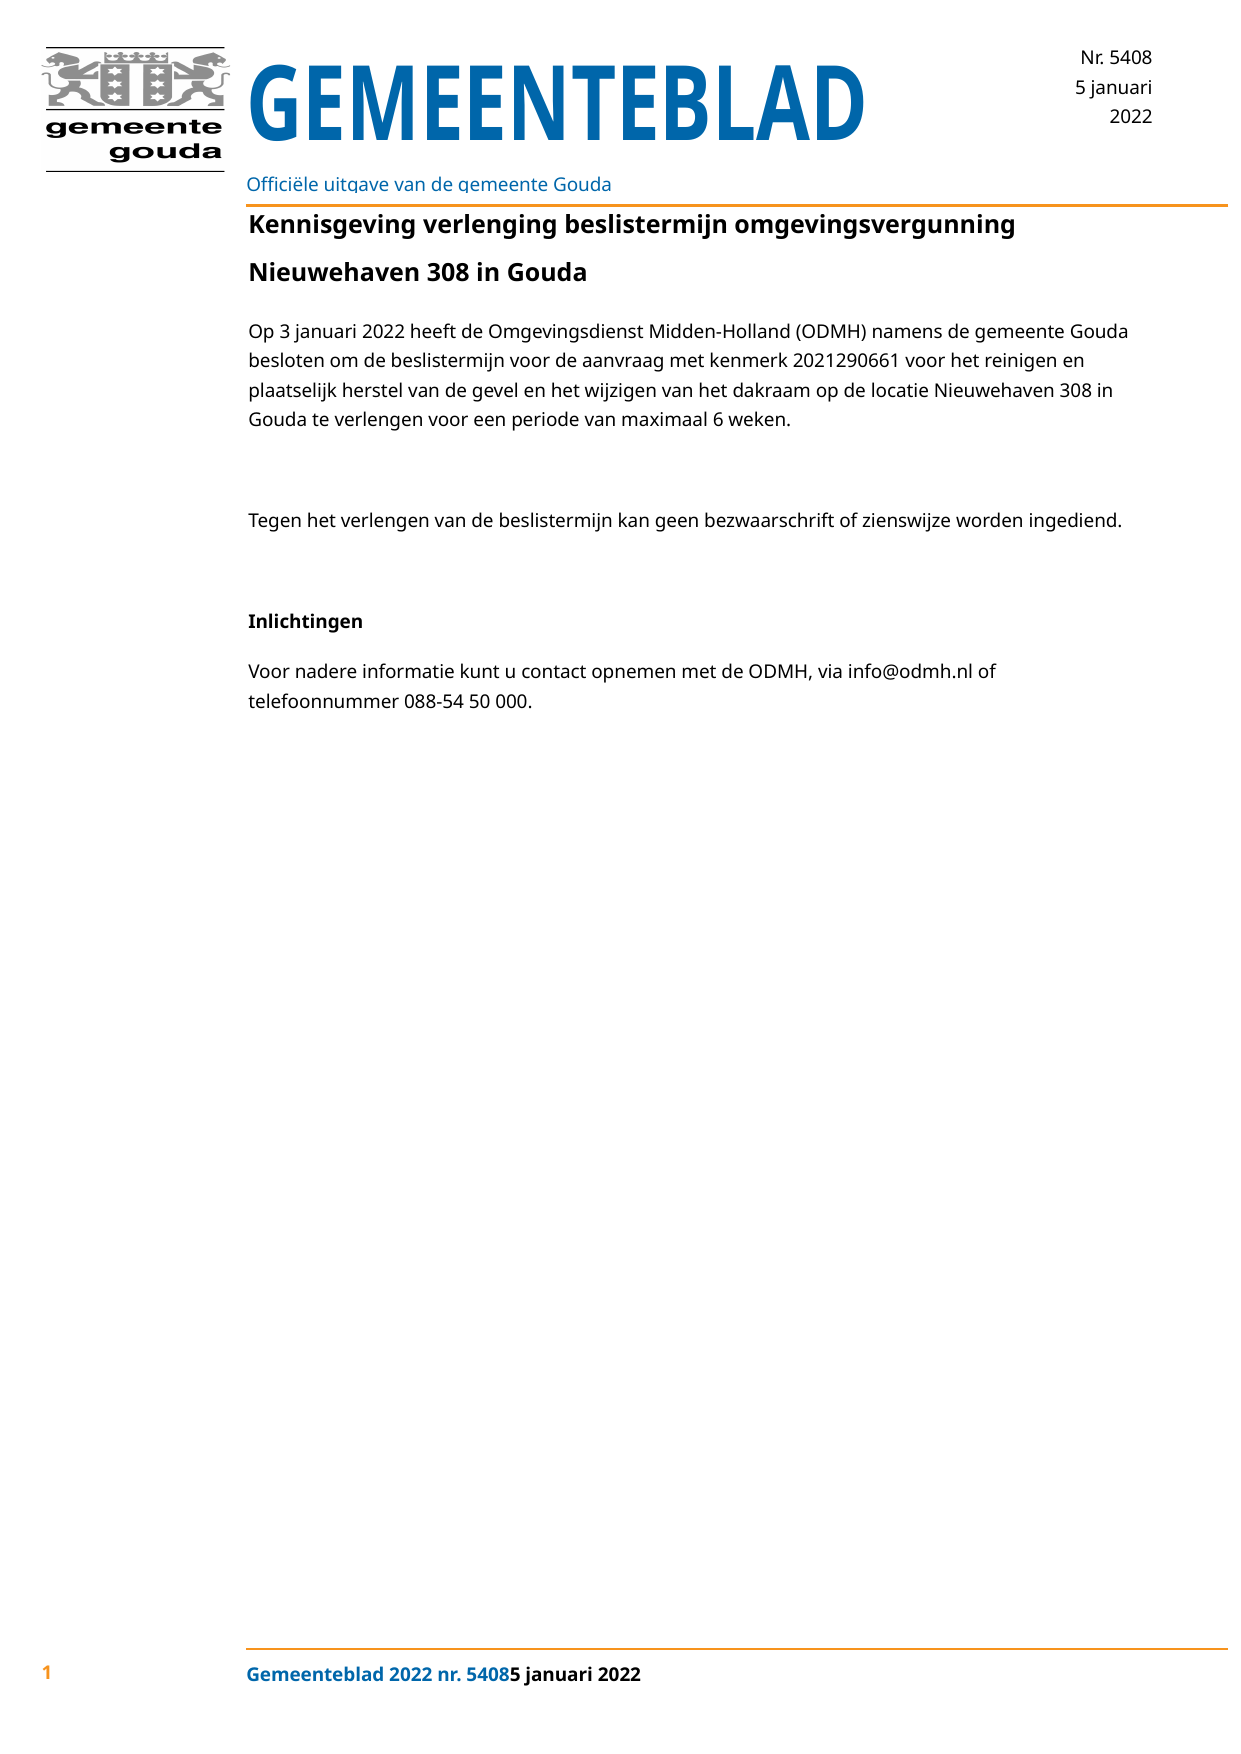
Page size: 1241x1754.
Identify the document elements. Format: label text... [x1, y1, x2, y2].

text Kennisgeving verlenging beslistermijn omgevingsvergunning Nieuwehaven 308 in Gouda [248, 207, 1152, 288]
text Voor nadere informatie kunt u contact opnemen met de ODMH, via info@odmh.nl of telefoonnummer 088-54 50 000. [248, 659, 1152, 714]
picture [41, 47, 231, 172]
text Tegen het verlengen van de beslistermijn kan geen bezwaarschrift of zienswijze worden ingediend. [248, 507, 1152, 533]
text Op 3 januari 2022 heeft de Omgevingsdienst Midden-Holland (ODMH) namens de gemeente Gouda besloten om de beslistermijn voor de aanvraag met kenmerk 2021290661 voor het reinigen en plaatselijk herstel van de gevel en het wijzigen van het dakraam op de locatie Nieuwehaven 308 in Gouda te verlengen voor een periode van maximaal 6 weken. [248, 318, 1152, 432]
text Inlichtingen [248, 608, 1152, 634]
